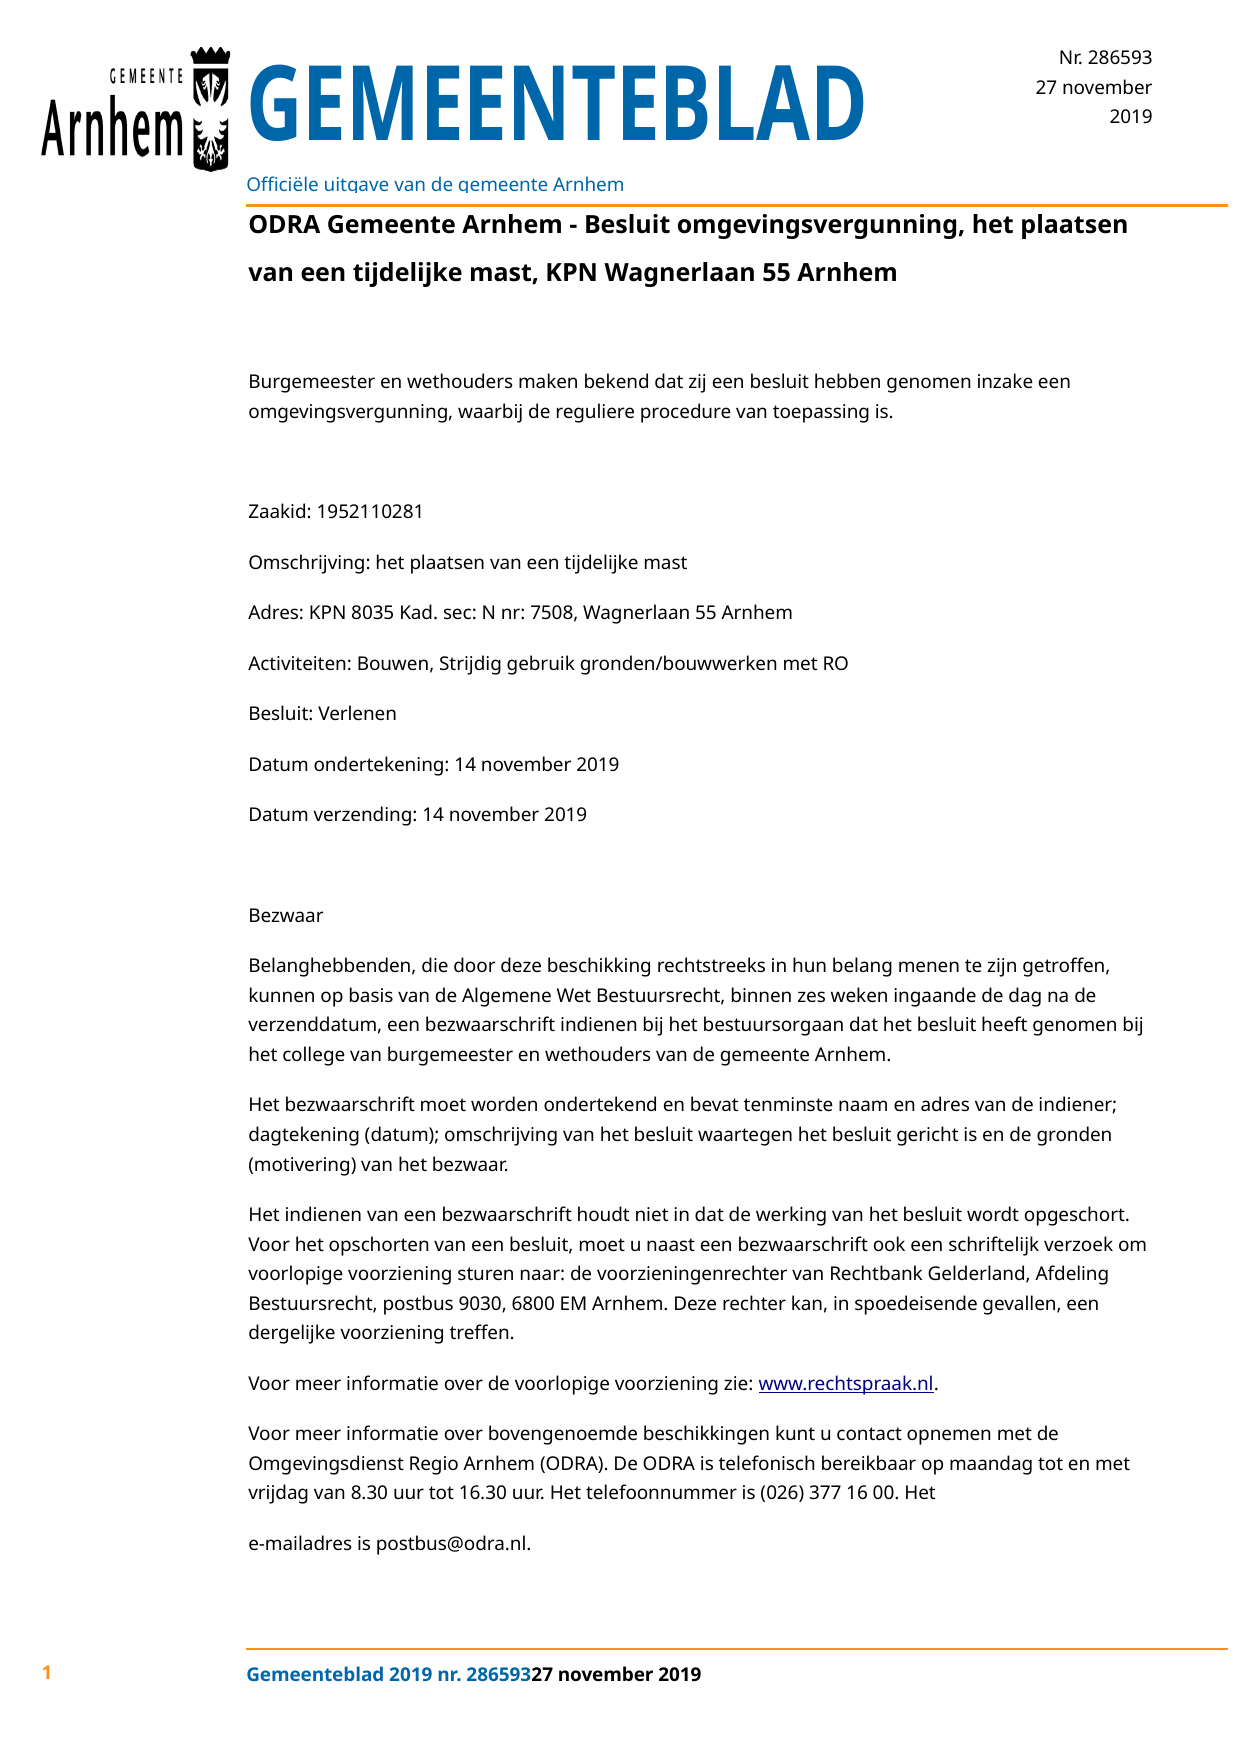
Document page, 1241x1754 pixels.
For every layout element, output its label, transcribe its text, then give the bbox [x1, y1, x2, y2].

text Omschrijving: het plaatsen van een tijdelijke mast [248, 549, 1152, 575]
text ODRA Gemeente Arnhem - Besluit omgevingsvergunning, het plaatsen van een tijdelijke mast, KPN Wagnerlaan 55 Arnhem [248, 207, 1152, 288]
text Voor meer informatie over bovengenoemde beschikkingen kunt u contact opnemen met de Omgevingsdienst Regio Arnhem (ODRA). De ODRA is telefonisch bereikbaar op maandag tot en met vrijdag van 8.30 uur tot 16.30 uur. Het telefoonnummer is (026) 377 16 00. Het [248, 1420, 1152, 1505]
text Datum ondertekening: 14 november 2019 [248, 751, 1152, 777]
text Datum verzending: 14 november 2019 [248, 801, 1152, 827]
text Adres: KPN 8035 Kad. sec: N nr: 7508, Wagnerlaan 55 Arnhem [248, 599, 1152, 625]
text Belanghebbenden, die door deze beschikking rechtstreeks in hun belang menen te zijn getroffen, kunnen op basis van de Algemene Wet Bestuursrecht, binnen zes weken ingaande de dag na de verzenddatum, een bezwaarschrift indienen bij het bestuursorgaan dat het besluit heeft genomen bij het college van burgemeester en wethouders van de gemeente Arnhem. [248, 952, 1152, 1067]
text Besluit: Verlenen [248, 700, 1152, 726]
text Bezwaar [248, 902, 1152, 928]
picture [41, 47, 231, 172]
text Het bezwaarschrift moet worden ondertekend en bevat tenminste naam en adres van de indiener; dagtekening (datum); omschrijving van het besluit waartegen het besluit gericht is en de gronden (motivering) van het bezwaar. [248, 1092, 1152, 1177]
text Activiteiten: Bouwen, Strijdig gebruik gronden/bouwwerken met RO [248, 650, 1152, 676]
text Voor meer informatie over de voorlopige voorziening zie: www.rechtspraak.nl. [248, 1370, 1152, 1396]
text Het indienen van een bezwaarschrift houdt niet in dat de werking van het besluit wordt opgeschort. Voor het opschorten van een besluit, moet u naast een bezwaarschrift ook een schriftelijk verzoek om voorlopige voorziening sturen naar: de voorzieningenrechter van Rechtbank Gelderland, Afdeling Bestuursrecht, postbus 9030, 6800 EM Arnhem. Deze rechter kan, in spoedeisende gevallen, een dergelijke voorziening treffen. [248, 1201, 1152, 1345]
text Burgemeester en wethouders maken bekend dat zij een besluit hebben genomen inzake een omgevingsvergunning, waarbij de reguliere procedure van toepassing is. [248, 368, 1152, 424]
text Zaakid: 1952110281 [248, 499, 1152, 524]
text e-mailadres is postbus@odra.nl. [248, 1530, 1152, 1556]
